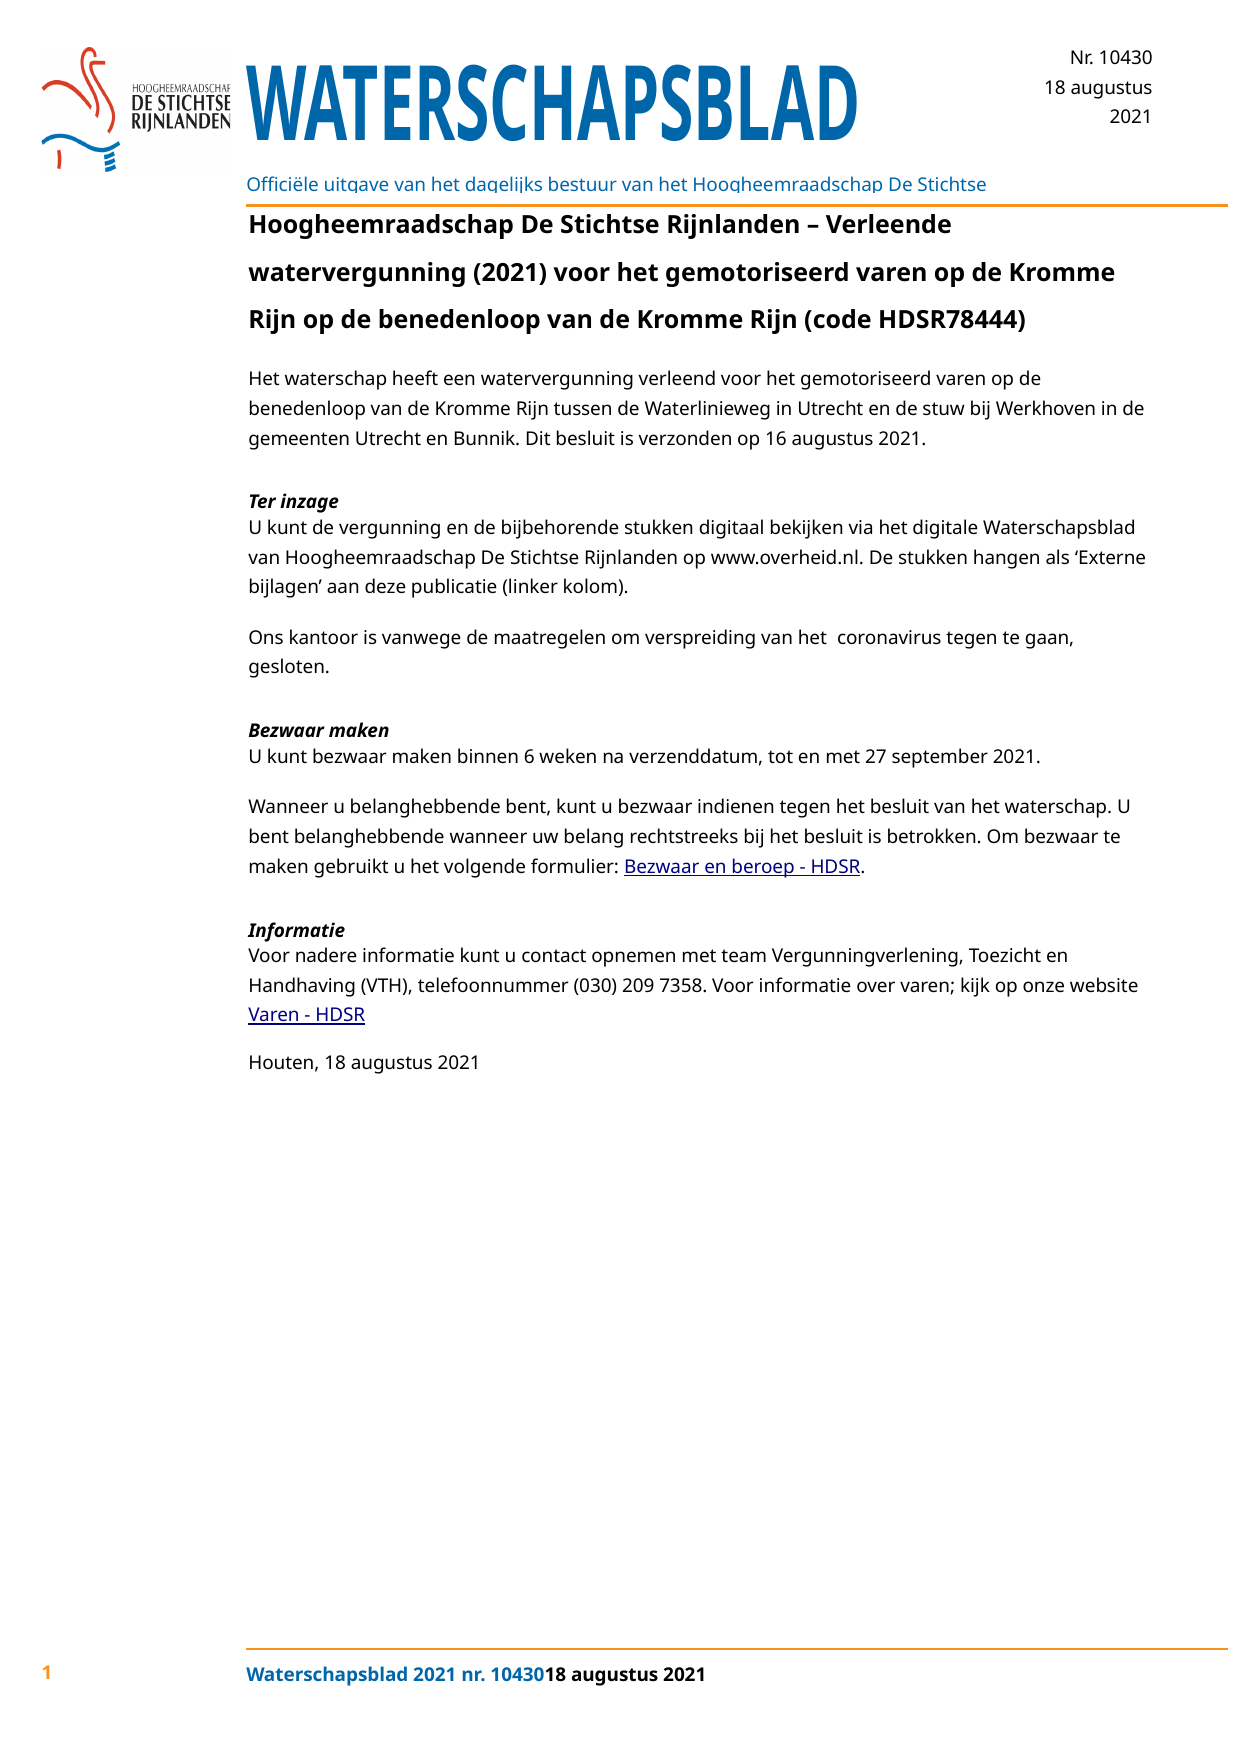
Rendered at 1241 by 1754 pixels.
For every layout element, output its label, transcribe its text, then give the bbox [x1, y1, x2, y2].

text U kunt de vergunning en de bijbehorende stukken digitaal bekijken via het digitale Waterschapsblad van Hoogheemraadschap De Stichtse Rijnlanden op www.overheid.nl. De stukken hangen als ‘Externe bijlagen’ aan deze publicatie (linker kolom). [248, 514, 1152, 599]
text Hoogheemraadschap De Stichtse Rijnlanden – Verleende watervergunning (2021) voor het gemotoriseerd varen op de Kromme Rijn op de benedenloop van de Kromme Rijn (code HDSR78444) [248, 207, 1152, 336]
text Ter inzage [248, 489, 1152, 514]
text U kunt bezwaar maken binnen 6 weken na verzenddatum, tot en met 27 september 2021. [248, 743, 1152, 769]
text Ons kantoor is vanwege de maatregelen om verspreiding van het coronavirus tegen te gaan, gesloten. [248, 624, 1152, 679]
text Het waterschap heeft een watervergunning verleend voor het gemotoriseerd varen op de benedenloop van de Kromme Rijn tussen de Waterlinieweg in Utrecht en de stuw bij Werkhoven in de gemeenten Utrecht en Bunnik. Dit besluit is verzonden op 16 augustus 2021. [248, 366, 1152, 450]
text Wanneer u belanghebbende bent, kunt u bezwaar indienen tegen het besluit van het waterschap. U bent belanghebbende wanneer uw belang rechtstreeks bij het besluit is betrokken. Om bezwaar te maken gebruikt u het volgende formulier: Bezwaar en beroep - HDSR. [248, 794, 1152, 878]
text Bezwaar maken [248, 717, 1152, 743]
text Informatie [248, 917, 1152, 942]
text Voor nadere informatie kunt u contact opnemen met team Vergunningverlening, Toezicht en Handhaving (VTH), telefoonnummer (030) 209 7358. Voor informatie over varen; kijk op onze website Varen - HDSR [248, 942, 1152, 1027]
picture [41, 47, 231, 172]
text Houten, 18 augustus 2021 [248, 1049, 1152, 1075]
